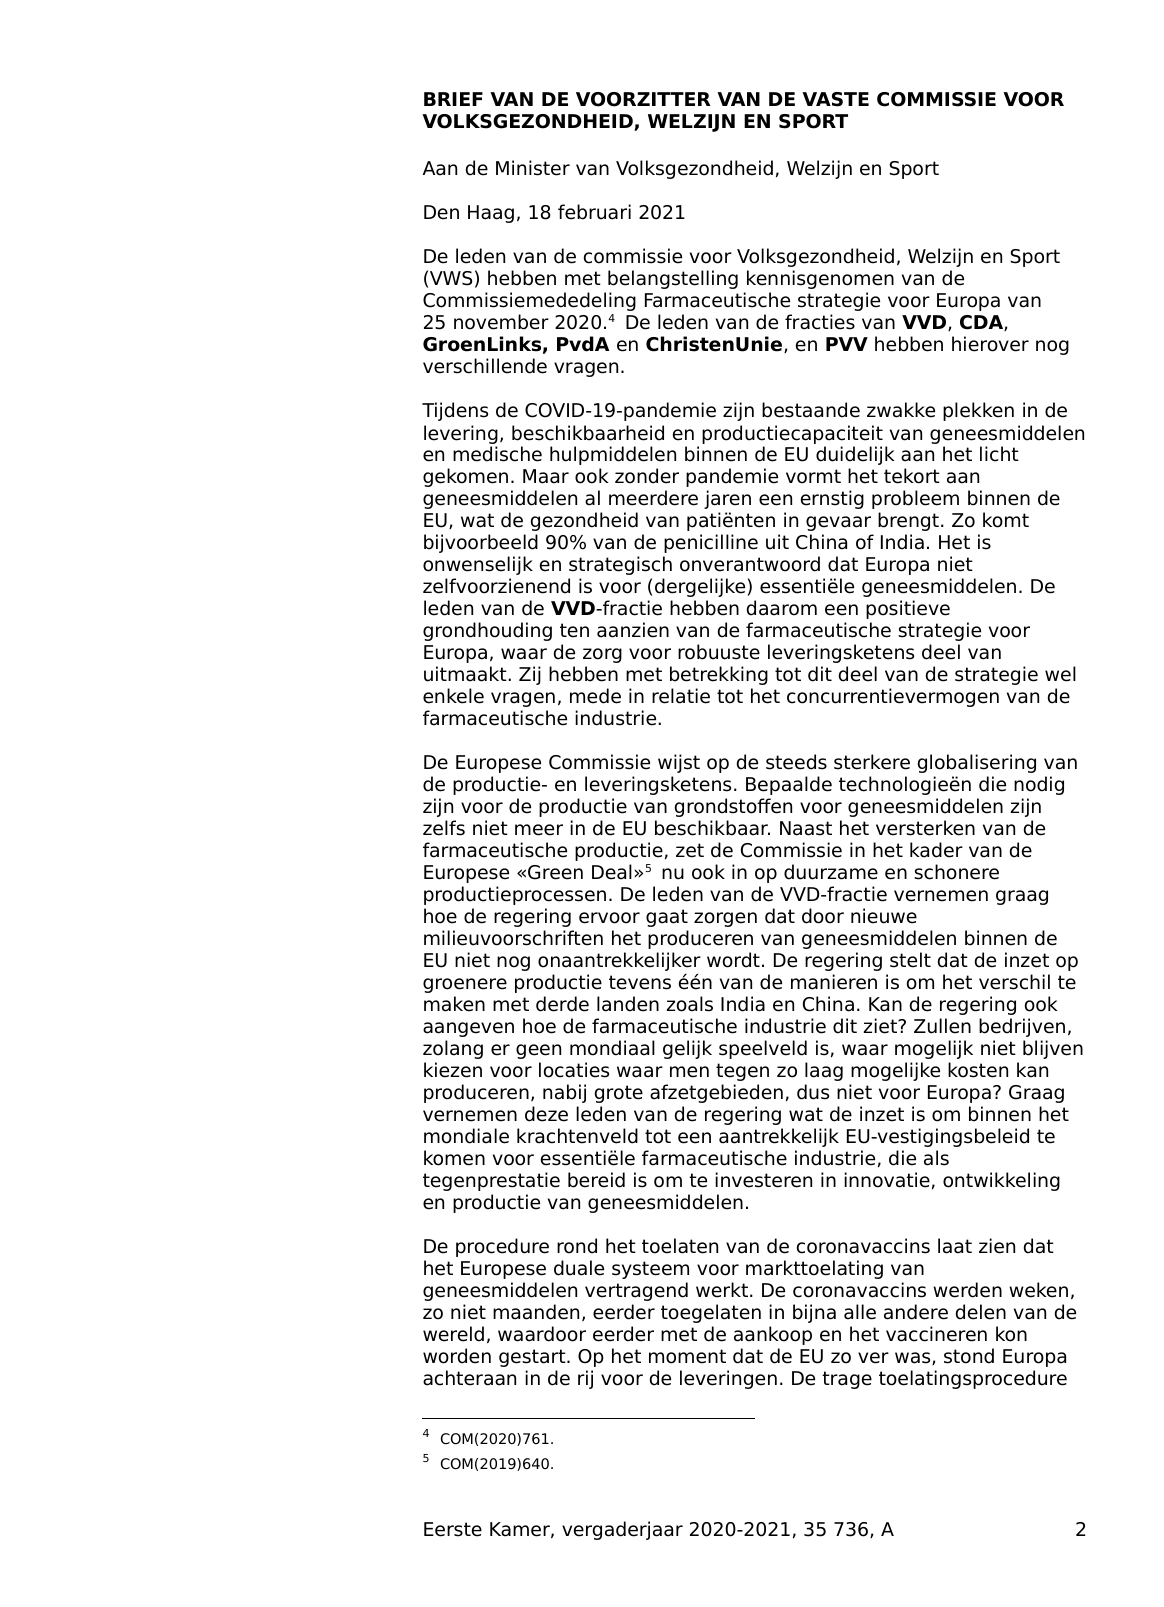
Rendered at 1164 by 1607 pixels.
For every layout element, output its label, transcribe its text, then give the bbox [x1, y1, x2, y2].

text COM(2020)761. [422, 1427, 1087, 1449]
text De Europese Commissie wijst op de steeds sterkere globalisering van de productie- en leveringsketens. Bepaalde technologieën die nodig zijn voor de productie van grondstoffen voor geneesmiddelen zijn zelfs niet meer in de EU beschikbaar. Naast het versterken van de farmaceutische productie, zet de Commissie in het kader van de Europese «Green Deal» nu ook in op duurzame en schonere productieprocessen. De leden van de VVD-fractie vernemen graag hoe de regering ervoor gaat zorgen dat door nieuwe milieuvoorschriften het produceren van geneesmiddelen binnen de EU niet nog onaantrekkelijker wordt. De regering stelt dat de inzet op groenere productie tevens één van de manieren is om het verschil te maken met derde landen zoals India en China. Kan de regering ook aangeven hoe de farmaceutische industrie dit ziet? Zullen bedrijven, zolang er geen mondiaal gelijk speelveld is, waar mogelijk niet blijven kiezen voor locaties waar men tegen zo laag mogelijke kosten kan produceren, nabij grote afzetgebieden, dus niet voor Europa? Graag vernemen deze leden van de regering wat de inzet is om binnen het mondiale krachtenveld tot een aantrekkelijk EU-vestigingsbeleid te komen voor essentiële farmaceutische industrie, die als tegenprestatie bereid is om te investeren in innovatie, ontwikkeling en productie van geneesmiddelen. [422, 752, 1087, 1214]
text Tijdens de COVID-19-pandemie zijn bestaande zwakke plekken in de levering, beschikbaarheid en productiecapaciteit van geneesmiddelen en medische hulpmiddelen binnen de EU duidelijk aan het licht gekomen. Maar ook zonder pandemie vormt het tekort aan geneesmiddelen al meerdere jaren een ernstig probleem binnen de EU, wat de gezondheid van patiënten in gevaar brengt. Zo komt bijvoorbeeld 90% van de penicilline uit China of India. Het is onwenselijk en strategisch onverantwoord dat Europa niet zelfvoorzienend is voor (dergelijke) essentiële geneesmiddelen. De leden van de VVD-fractie hebben daarom een positieve grondhouding ten aanzien van de farmaceutische strategie voor Europa, waar de zorg voor robuuste leveringsketens deel van uitmaakt. Zij hebben met betrekking tot dit deel van de strategie wel enkele vragen, mede in relatie tot het concurrentievermogen van de farmaceutische industrie. [422, 400, 1087, 730]
text Aan de Minister van Volksgezondheid, Welzijn en Sport [422, 158, 1087, 180]
text COM(2019)640. [422, 1452, 1087, 1474]
text Den Haag, 18 februari 2021 [422, 202, 1087, 224]
text De procedure rond het toelaten van de coronavaccins laat zien dat het Europese duale systeem voor markttoelating van geneesmiddelen vertragend werkt. De coronavaccins werden weken, zo niet maanden, eerder toegelaten in bijna alle andere delen van de wereld, waardoor eerder met de aankoop en het vaccineren kon worden gestart. Op het moment dat de EU zo ver was, stond Europa achteraan in de rij voor de leveringen. De trage toelatingsprocedure [422, 1236, 1087, 1390]
subtitle BRIEF VAN DE VOORZITTER VAN DE VASTE COMMISSIE VOOR VOLKSGEZONDHEID, WELZIJN EN SPORT [422, 89, 1087, 133]
text De leden van de commissie voor Volksgezondheid, Welzijn en Sport (VWS) hebben met belangstelling kennisgenomen van de Commissiemededeling Farmaceutische strategie voor Europa van 25 november 2020. De leden van de fracties van VVD, CDA, GroenLinks, PvdA en ChristenUnie, en PVV hebben hierover nog verschillende vragen. [422, 246, 1087, 378]
